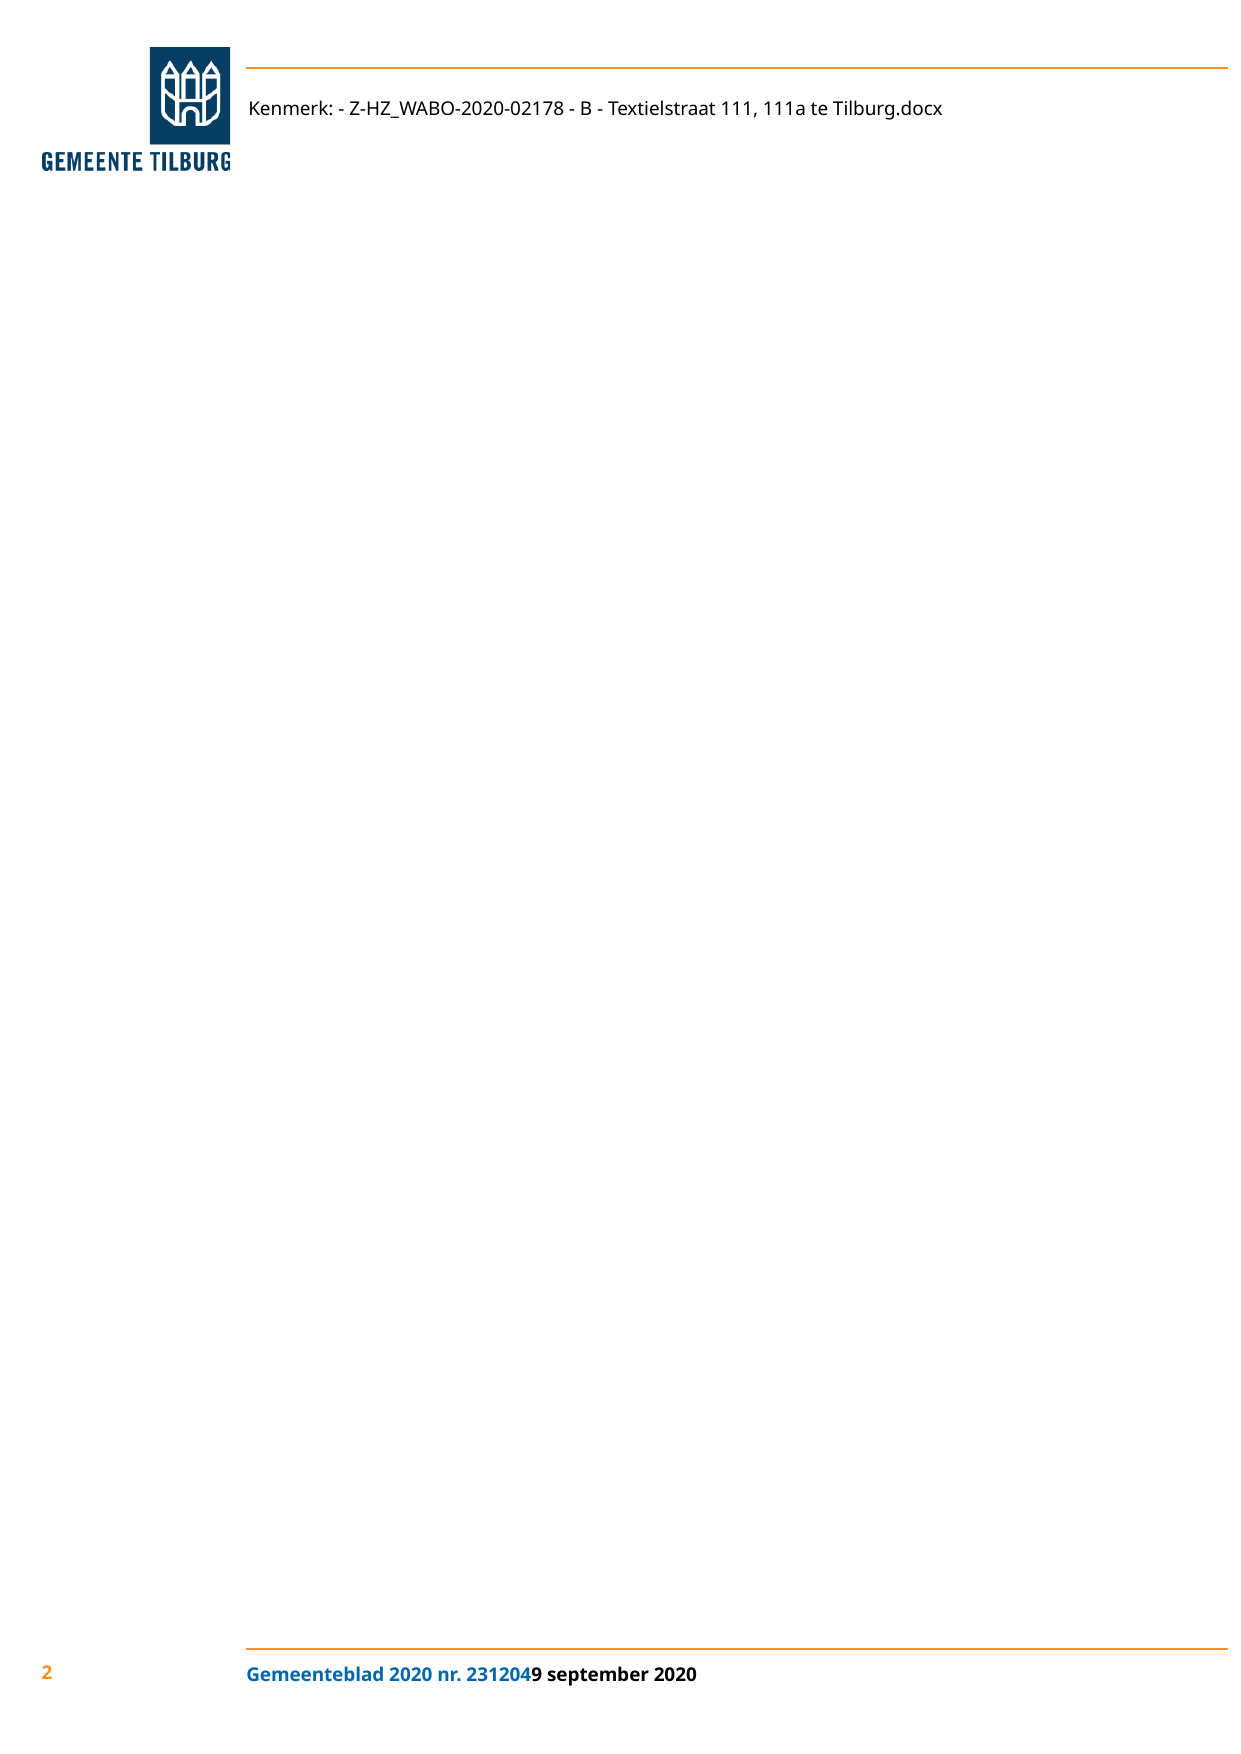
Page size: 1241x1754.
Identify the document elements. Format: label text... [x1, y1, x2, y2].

text Kenmerk: - Z-HZ_WABO-2020-02178 - B - Textielstraat 111, 111a te Tilburg.docx [248, 95, 1152, 121]
picture [41, 47, 231, 172]
